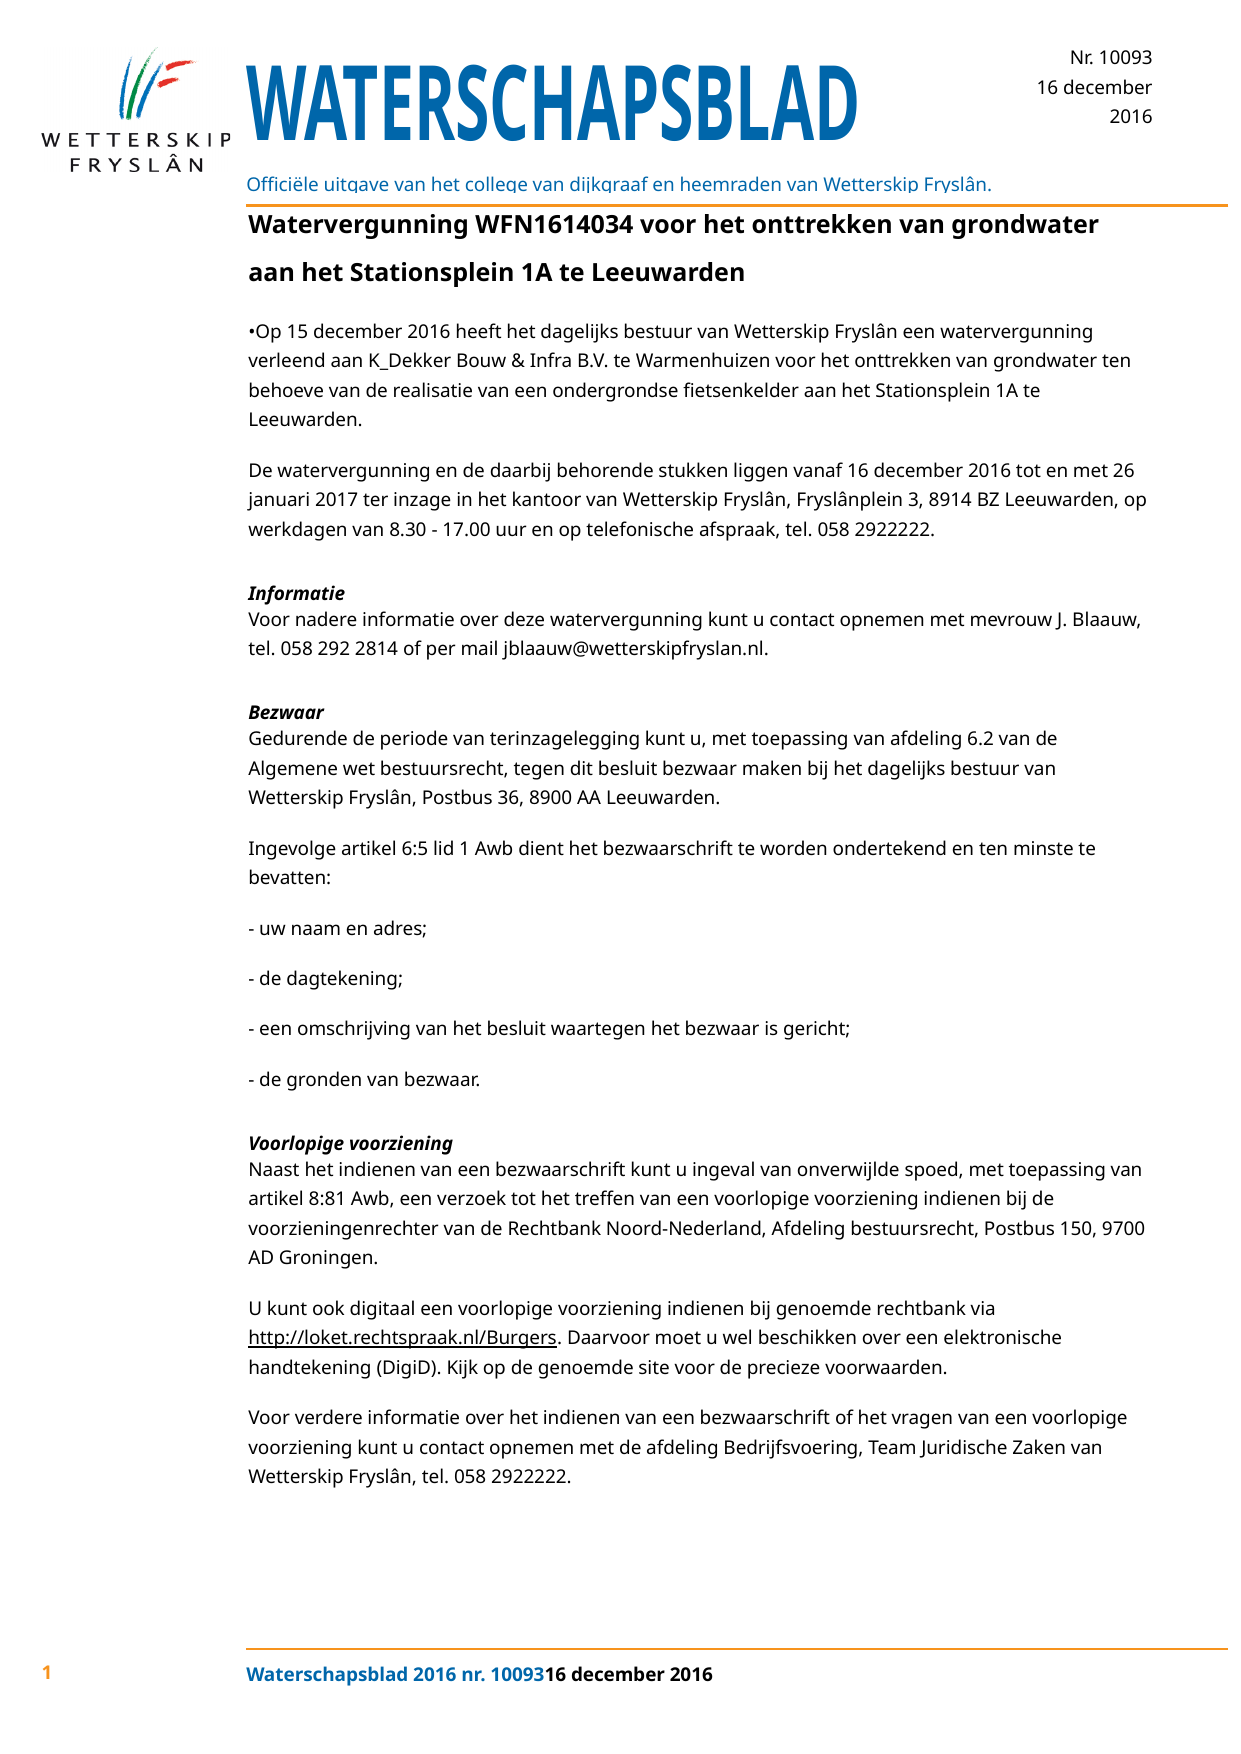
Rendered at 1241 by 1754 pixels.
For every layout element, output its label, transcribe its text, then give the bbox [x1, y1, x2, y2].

text Voor nadere informatie over deze watervergunning kunt u contact opnemen met mevrouw J. Blaauw, tel. 058 292 2814 of per mail jblaauw@wetterskipfryslan.nl. [248, 606, 1152, 661]
text - de gronden van bezwaar. [248, 1066, 1152, 1092]
text Watervergunning WFN1614034 voor het onttrekken van grondwater aan het Stationsplein 1A te Leeuwarden [248, 207, 1152, 288]
text Voorlopige voorziening [248, 1130, 1152, 1156]
text Gedurende de periode van terinzagelegging kunt u, met toepassing van afdeling 6.2 van de Algemene wet bestuursrecht, tegen dit besluit bezwaar maken bij het dagelijks bestuur van Wetterskip Fryslân, Postbus 36, 8900 AA Leeuwarden. [248, 725, 1152, 810]
text - de dagtekening; [248, 965, 1152, 991]
picture [41, 47, 231, 172]
text - een omschrijving van het besluit waartegen het bezwaar is gericht; [248, 1016, 1152, 1041]
text - uw naam en adres; [248, 915, 1152, 941]
text Voor verdere informatie over het indienen van een bezwaarschrift of het vragen van een voorlopige voorziening kunt u contact opnemen met de afdeling Bedrijfsvoering, Team Juridische Zaken van Wetterskip Fryslân, tel. 058 2922222. [248, 1404, 1152, 1489]
text Ingevolge artikel 6:5 lid 1 Awb dient het bezwaarschrift te worden ondertekend en ten minste te bevatten: [248, 835, 1152, 890]
text Informatie [248, 580, 1152, 606]
text •Op 15 december 2016 heeft het dagelijks bestuur van Wetterskip Fryslân een watervergunning verleend aan K_Dekker Bouw & Infra B.V. te Warmenhuizen voor het onttrekken van grondwater ten behoeve van de realisatie van een ondergrondse fietsenkelder aan het Stationsplein 1A te Leeuwarden. [248, 318, 1152, 432]
text De watervergunning en de daarbij behorende stukken liggen vanaf 16 december 2016 tot en met 26 januari 2017 ter inzage in het kantoor van Wetterskip Fryslân, Fryslânplein 3, 8914 BZ Leeuwarden, op werkdagen van 8.30 - 17.00 uur en op telefonische afspraak, tel. 058 2922222. [248, 457, 1152, 542]
text U kunt ook digitaal een voorlopige voorziening indienen bij genoemde rechtbank via http://loket.rechtspraak.nl/Burgers. Daarvoor moet u wel beschikken over een elektronische handtekening (DigiD). Kijk op de genoemde site voor de precieze voorwaarden. [248, 1295, 1152, 1380]
text Naast het indienen van een bezwaarschrift kunt u ingeval van onverwijlde spoed, met toepassing van artikel 8:81 Awb, een verzoek tot het treffen van een voorlopige voorziening indienen bij de voorzieningenrechter van de Rechtbank Noord-Nederland, Afdeling bestuursrecht, Postbus 150, 9700 AD Groningen. [248, 1156, 1152, 1270]
text Bezwaar [248, 699, 1152, 725]
